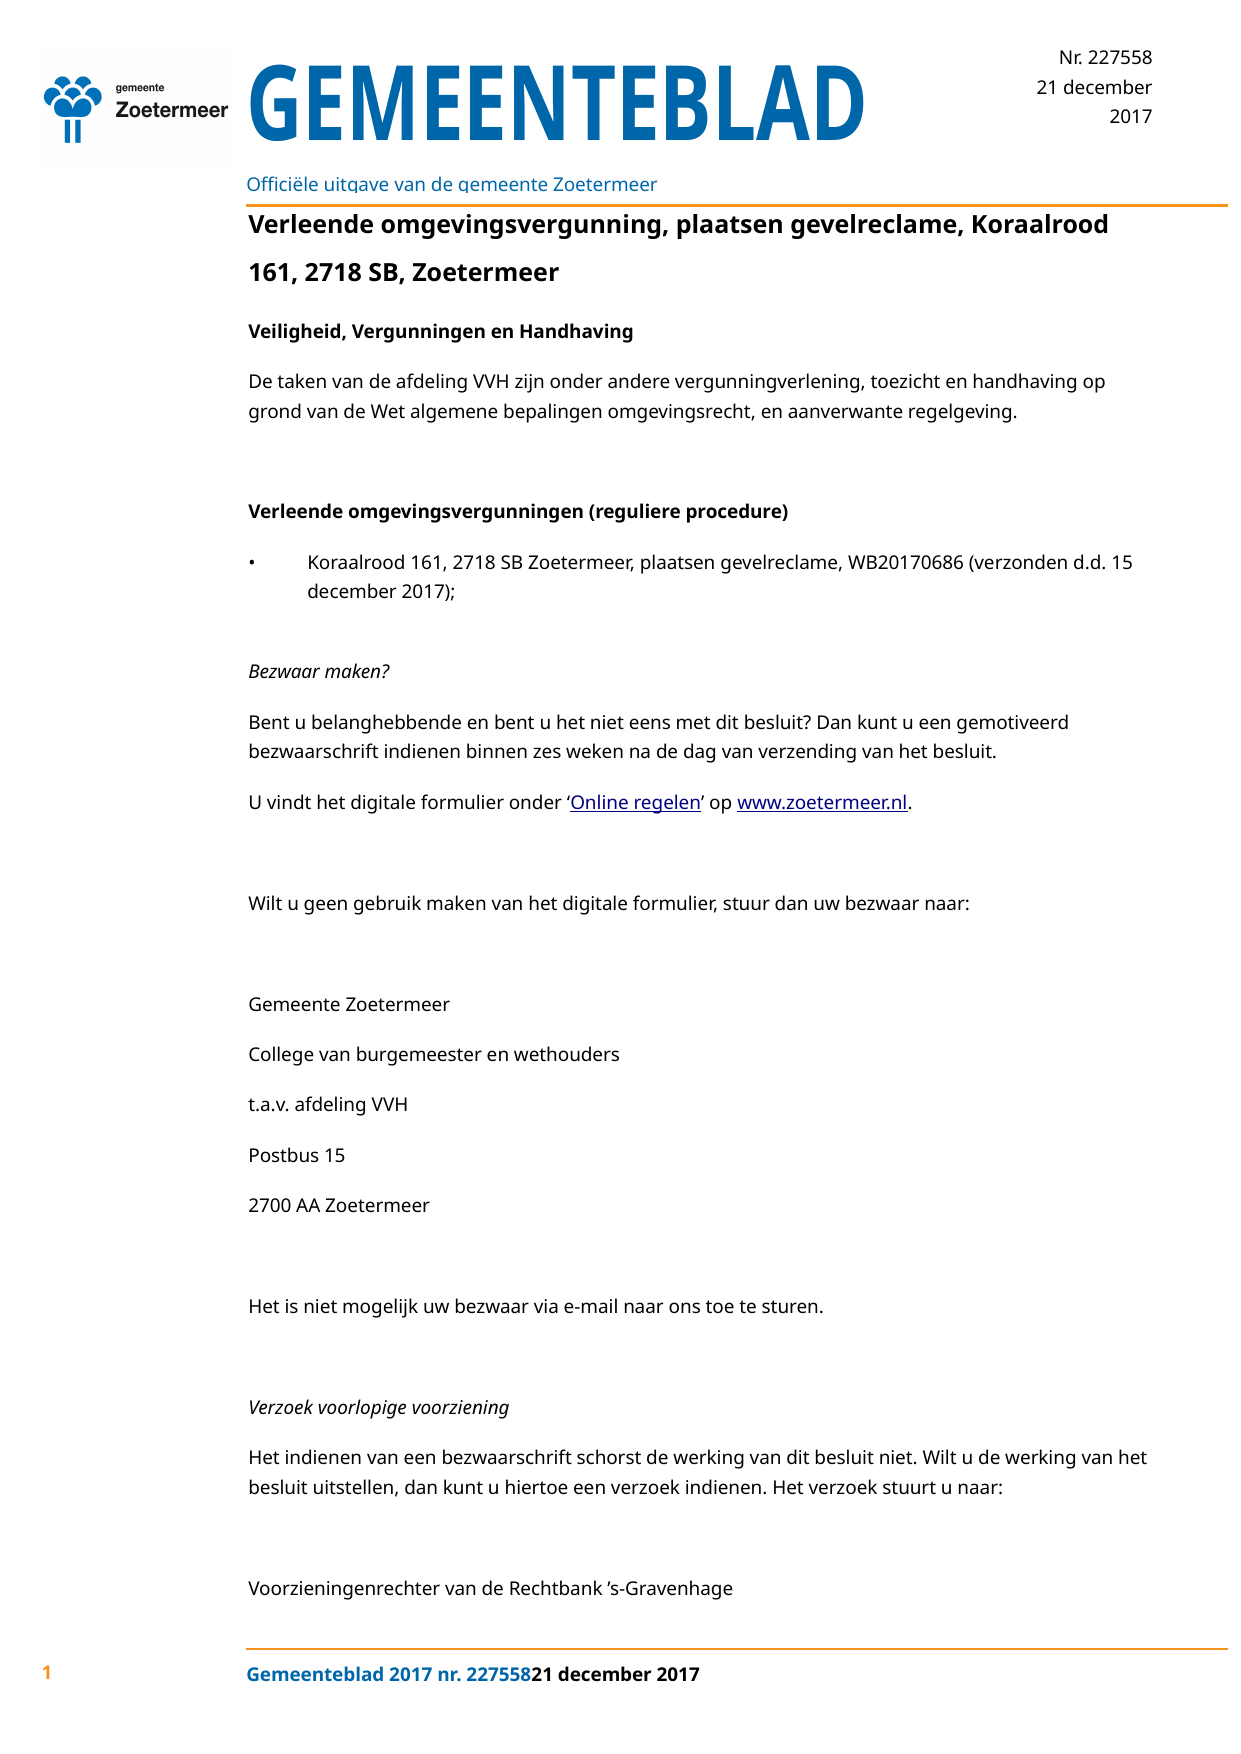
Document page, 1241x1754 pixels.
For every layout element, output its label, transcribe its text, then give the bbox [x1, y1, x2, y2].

text Het indienen van een bezwaarschrift schorst de werking van dit besluit niet. Wilt u de werking van het besluit uitstellen, dan kunt u hiertoe een verzoek indienen. Het verzoek stuurt u naar: [248, 1444, 1152, 1500]
text t.a.v. afdeling VVH [248, 1092, 1152, 1117]
text Postbus 15 [248, 1142, 1152, 1168]
text Voorzieningenrechter van de Rechtbank ’s-Gravenhage [248, 1575, 1152, 1601]
list Koraalrood 161, 2718 SB Zoetermeer, plaatsen gevelreclame, WB20170686 (verzonden d.d. 15 december 2017); [248, 549, 1152, 604]
text Het is niet mogelijk uw bezwaar via e-mail naar ons toe te sturen. [248, 1293, 1152, 1319]
text De taken van de afdeling VVH zijn onder andere vergunningverlening, toezicht en handhaving op grond van de Wet algemene bepalingen omgevingsrecht, en aanverwante regelgeving. [248, 368, 1152, 424]
text Verleende omgevingsvergunningen (reguliere procedure) [248, 499, 1152, 524]
text Verleende omgevingsvergunning, plaatsen gevelreclame, Koraalrood 161, 2718 SB, Zoetermeer [248, 207, 1152, 288]
text Bent u belanghebbende en bent u het niet eens met dit besluit? Dan kunt u een gemotiveerd bezwaarschrift indienen binnen zes weken na de dag van verzending van het besluit. [248, 709, 1152, 764]
text U vindt het digitale formulier onder ‘Online regelen’ op www.zoetermeer.nl. [248, 789, 1152, 815]
text Veiligheid, Vergunningen en Handhaving [248, 318, 1152, 344]
picture [41, 47, 231, 172]
text Bezwaar maken? [248, 659, 1152, 684]
text 2700 AA Zoetermeer [248, 1192, 1152, 1218]
text Gemeente Zoetermeer [248, 991, 1152, 1017]
text Wilt u geen gebruik maken van het digitale formulier, stuur dan uw bezwaar naar: [248, 890, 1152, 916]
text Verzoek voorlopige voorziening [248, 1394, 1152, 1420]
text College van burgemeester en wethouders [248, 1041, 1152, 1067]
